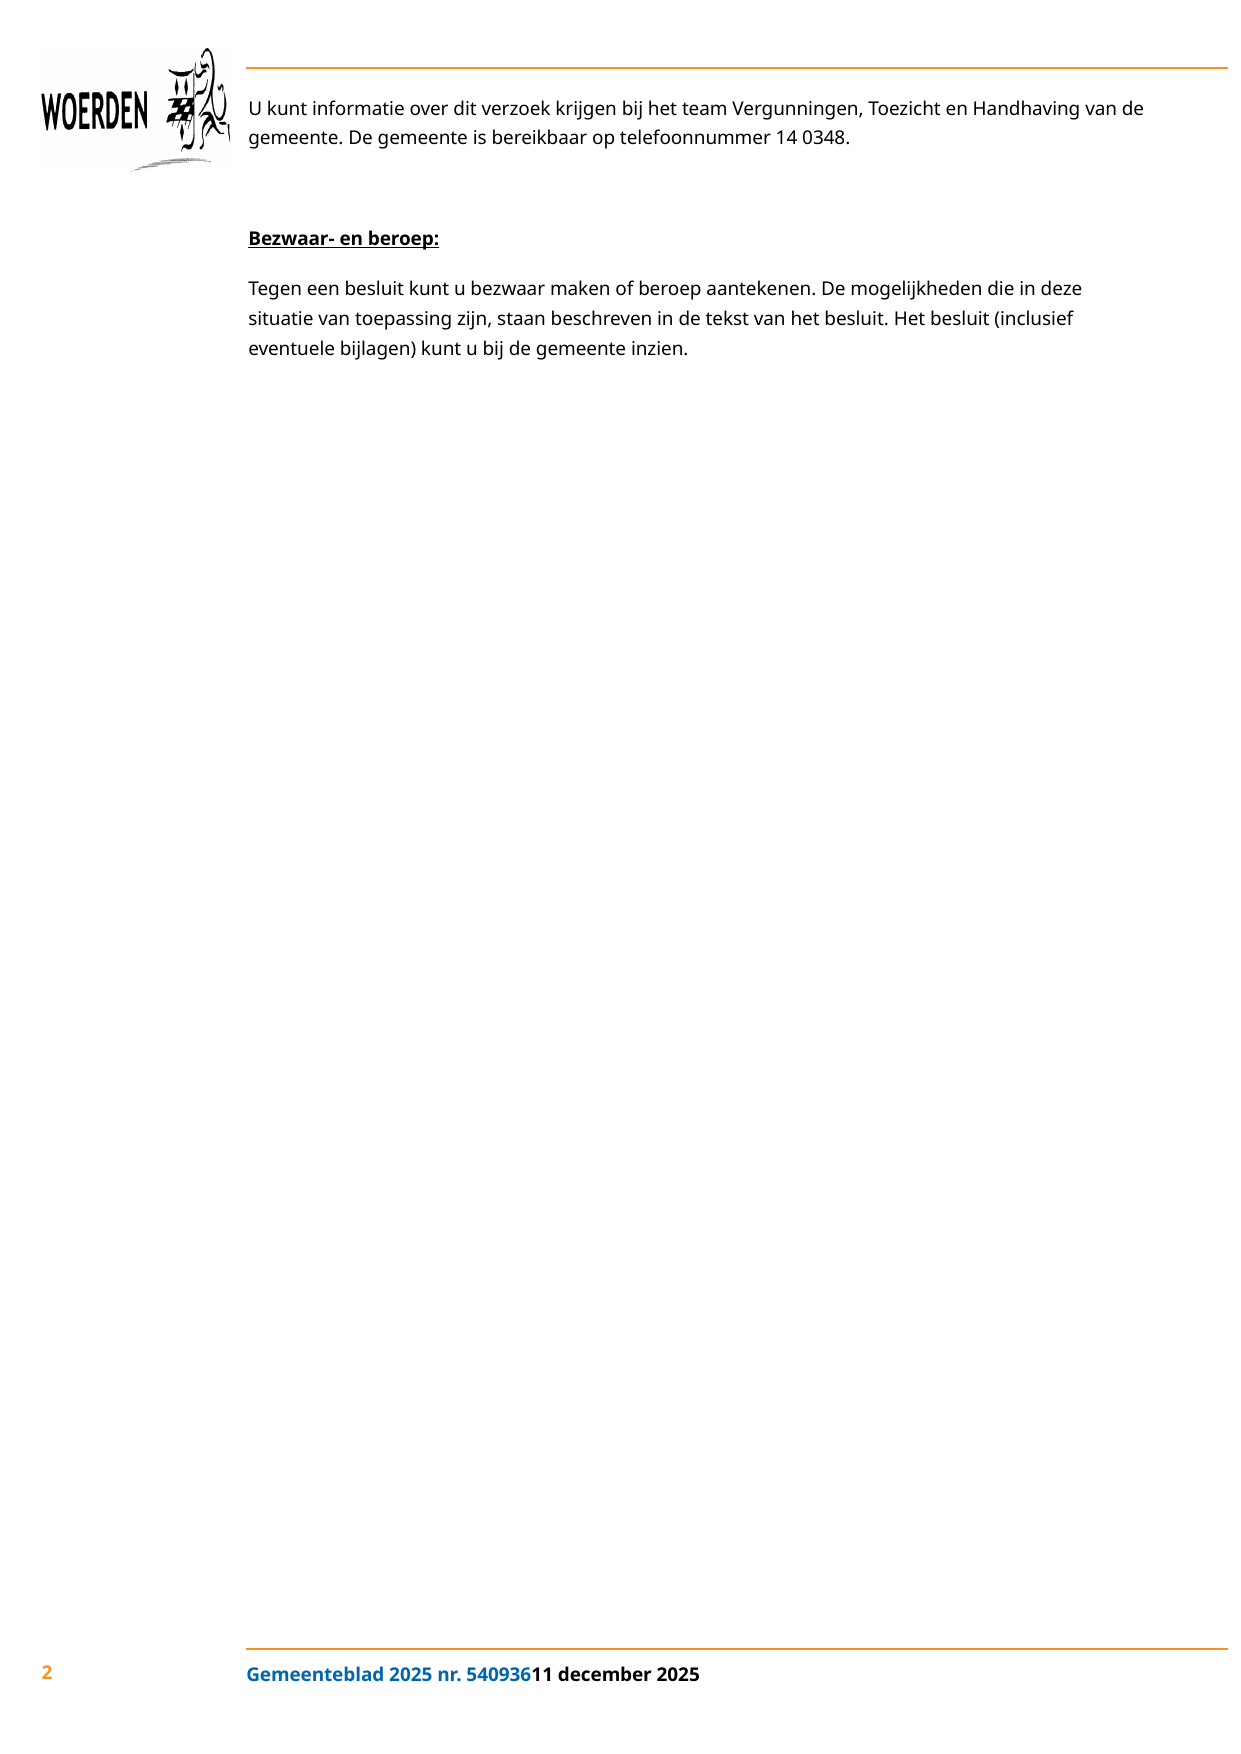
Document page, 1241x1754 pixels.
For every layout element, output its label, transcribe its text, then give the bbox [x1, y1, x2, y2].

text Bezwaar- en beroep: [248, 225, 1152, 251]
picture [41, 47, 231, 172]
text U kunt informatie over dit verzoek krijgen bij het team Vergunningen, Toezicht en Handhaving van de gemeente. De gemeente is bereikbaar op telefoonnummer 14 0348. [248, 95, 1152, 150]
text Tegen een besluit kunt u bezwaar maken of beroep aantekenen. De mogelijkheden die in deze situatie van toepassing zijn, staan beschreven in de tekst van het besluit. Het besluit (inclusief eventuele bijlagen) kunt u bij de gemeente inzien. [248, 276, 1152, 361]
